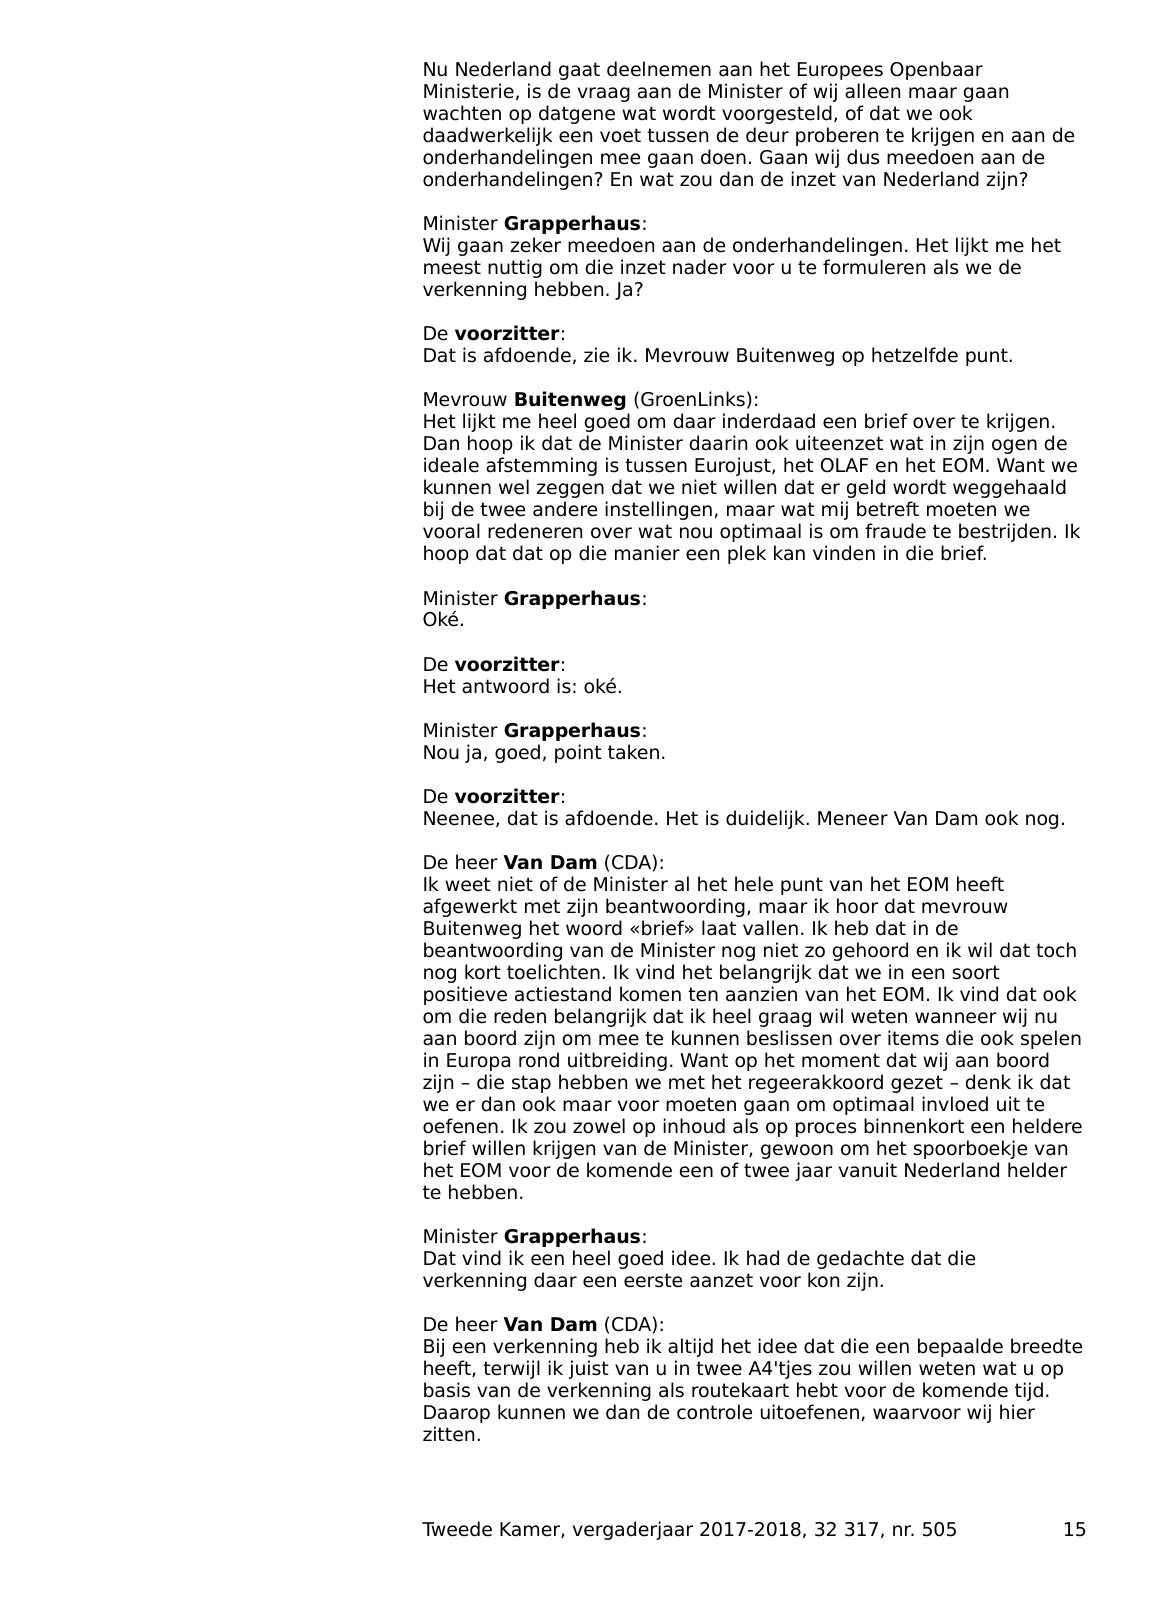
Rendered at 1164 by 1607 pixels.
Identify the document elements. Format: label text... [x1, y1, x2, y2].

text Bij een verkenning heb ik altijd het idee dat die een bepaalde breedte heeft, terwijl ik juist van u in twee A4'tjes zou willen weten wat u op basis van de verkenning als routekaart hebt voor de komende tijd. Daarop kunnen we dan de controle uitoefenen, waarvoor wij hier zitten. [422, 1336, 1087, 1446]
text Het antwoord is: oké. [422, 676, 1087, 697]
text Minister Grapperhaus: [422, 1226, 1087, 1248]
text Wij gaan zeker meedoen aan de onderhandelingen. Het lijkt me het meest nuttig om die inzet nader voor u te formuleren als we de verkenning hebben. Ja? [422, 235, 1087, 301]
text De voorzitter: [422, 786, 1087, 808]
text Dat vind ik een heel goed idee. Ik had de gedachte dat die verkenning daar een eerste aanzet voor kon zijn. [422, 1248, 1087, 1292]
text Minister Grapperhaus: [422, 587, 1087, 609]
text Mevrouw Buitenweg (GroenLinks): [422, 389, 1087, 411]
text Oké. [422, 609, 1087, 631]
text Minister Grapperhaus: [422, 720, 1087, 742]
text Nou ja, goed, point taken. [422, 742, 1087, 764]
text Minister Grapperhaus: [422, 213, 1087, 235]
text De voorzitter: [422, 323, 1087, 345]
text Nu Nederland gaat deelnemen aan het Europees Openbaar Ministerie, is de vraag aan de Minister of wij alleen maar gaan wachten op datgene wat wordt voorgesteld, of dat we ook daadwerkelijk een voet tussen de deur proberen te krijgen en aan de onderhandelingen mee gaan doen. Gaan wij dus meedoen aan de onderhandelingen? En wat zou dan de inzet van Nederland zijn? [422, 59, 1087, 191]
text De heer Van Dam (CDA): [422, 852, 1087, 874]
text Ik weet niet of de Minister al het hele punt van het EOM heeft afgewerkt met zijn beantwoording, maar ik hoor dat mevrouw Buitenweg het woord «brief» laat vallen. Ik heb dat in de beantwoording van de Minister nog niet zo gehoord en ik wil dat toch nog kort toelichten. Ik vind het belangrijk dat we in een soort positieve actiestand komen ten aanzien van het EOM. Ik vind dat ook om die reden belangrijk dat ik heel graag wil weten wanneer wij nu aan boord zijn om mee te kunnen beslissen over items die ook spelen in Europa rond uitbreiding. Want op het moment dat wij aan boord zijn – die stap hebben we met het regeerakkoord gezet – denk ik dat we er dan ook maar voor moeten gaan om optimaal invloed uit te oefenen. Ik zou zowel op inhoud als op proces binnenkort een heldere brief willen krijgen van de Minister, gewoon om het spoorboekje van het EOM voor de komende een of twee jaar vanuit Nederland helder te hebben. [422, 874, 1087, 1204]
text Dat is afdoende, zie ik. Mevrouw Buitenweg op hetzelfde punt. [422, 345, 1087, 367]
text Neenee, dat is afdoende. Het is duidelijk. Meneer Van Dam ook nog. [422, 808, 1087, 830]
text De heer Van Dam (CDA): [422, 1314, 1087, 1336]
text Het lijkt me heel goed om daar inderdaad een brief over te krijgen. Dan hoop ik dat de Minister daarin ook uiteenzet wat in zijn ogen de ideale afstemming is tussen Eurojust, het OLAF en het EOM. Want we kunnen wel zeggen dat we niet willen dat er geld wordt weggehaald bij de twee andere instellingen, maar wat mij betreft moeten we vooral redeneren over wat nou optimaal is om fraude te bestrijden. Ik hoop dat dat op die manier een plek kan vinden in die brief. [422, 411, 1087, 565]
text De voorzitter: [422, 653, 1087, 676]
